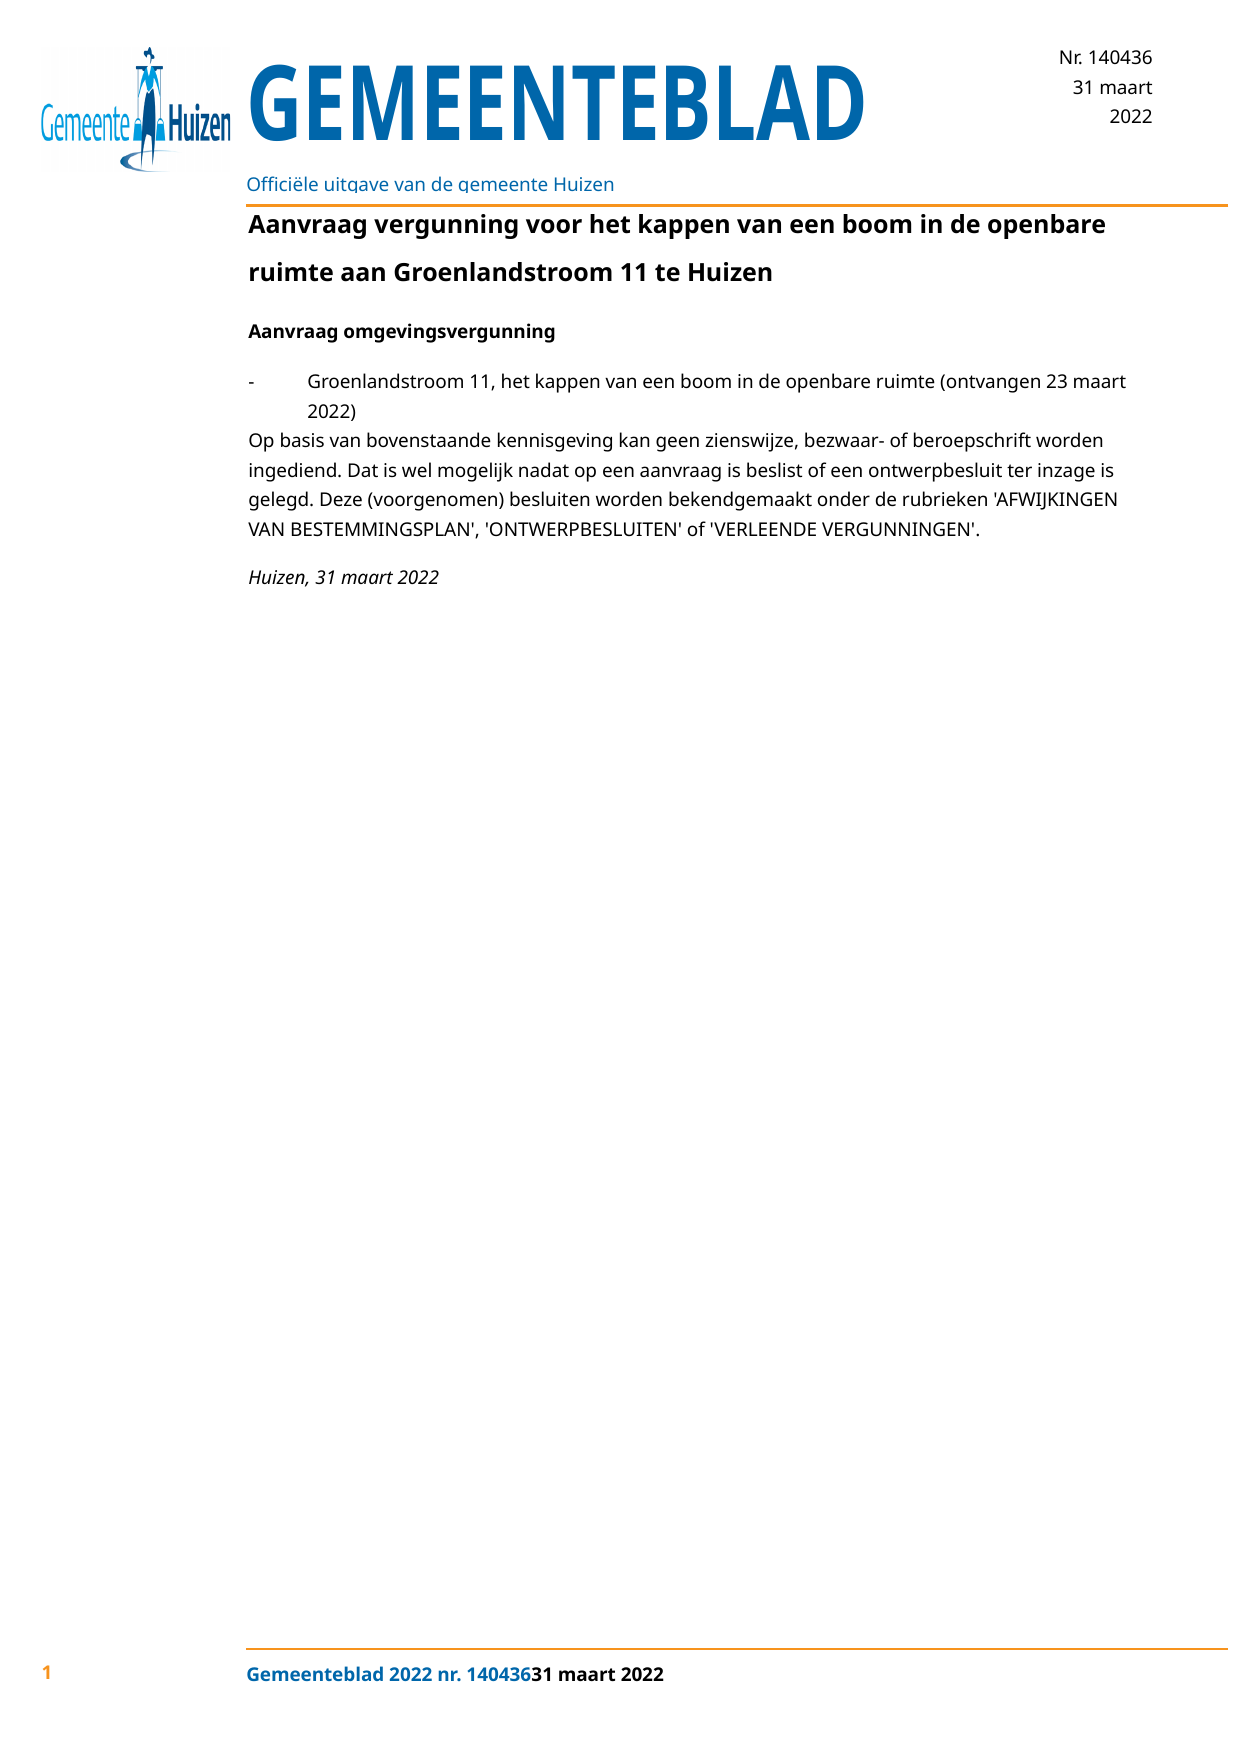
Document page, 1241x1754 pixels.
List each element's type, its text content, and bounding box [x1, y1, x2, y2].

text Huizen, 31 maart 2022 [248, 564, 1152, 590]
text Aanvraag vergunning voor het kappen van een boom in de openbare ruimte aan Groenlandstroom 11 te Huizen [248, 207, 1152, 288]
picture [41, 47, 231, 172]
text Aanvraag omgevingsvergunning [248, 318, 1152, 344]
list Groenlandstroom 11, het kappen van een boom in de openbare ruimte (ontvangen 23 maart 2022) [248, 368, 1152, 424]
text Op basis van bovenstaande kennisgeving kan geen zienswijze, bezwaar- of beroepschrift worden ingediend. Dat is wel mogelijk nadat op een aanvraag is beslist of een ontwerpbesluit ter inzage is gelegd. Deze (voorgenomen) besluiten worden bekendgemaakt onder de rubrieken 'AFWIJKINGEN VAN BESTEMMINGSPLAN', 'ONTWERPBESLUITEN' of 'VERLEENDE VERGUNNINGEN'. [248, 427, 1152, 542]
